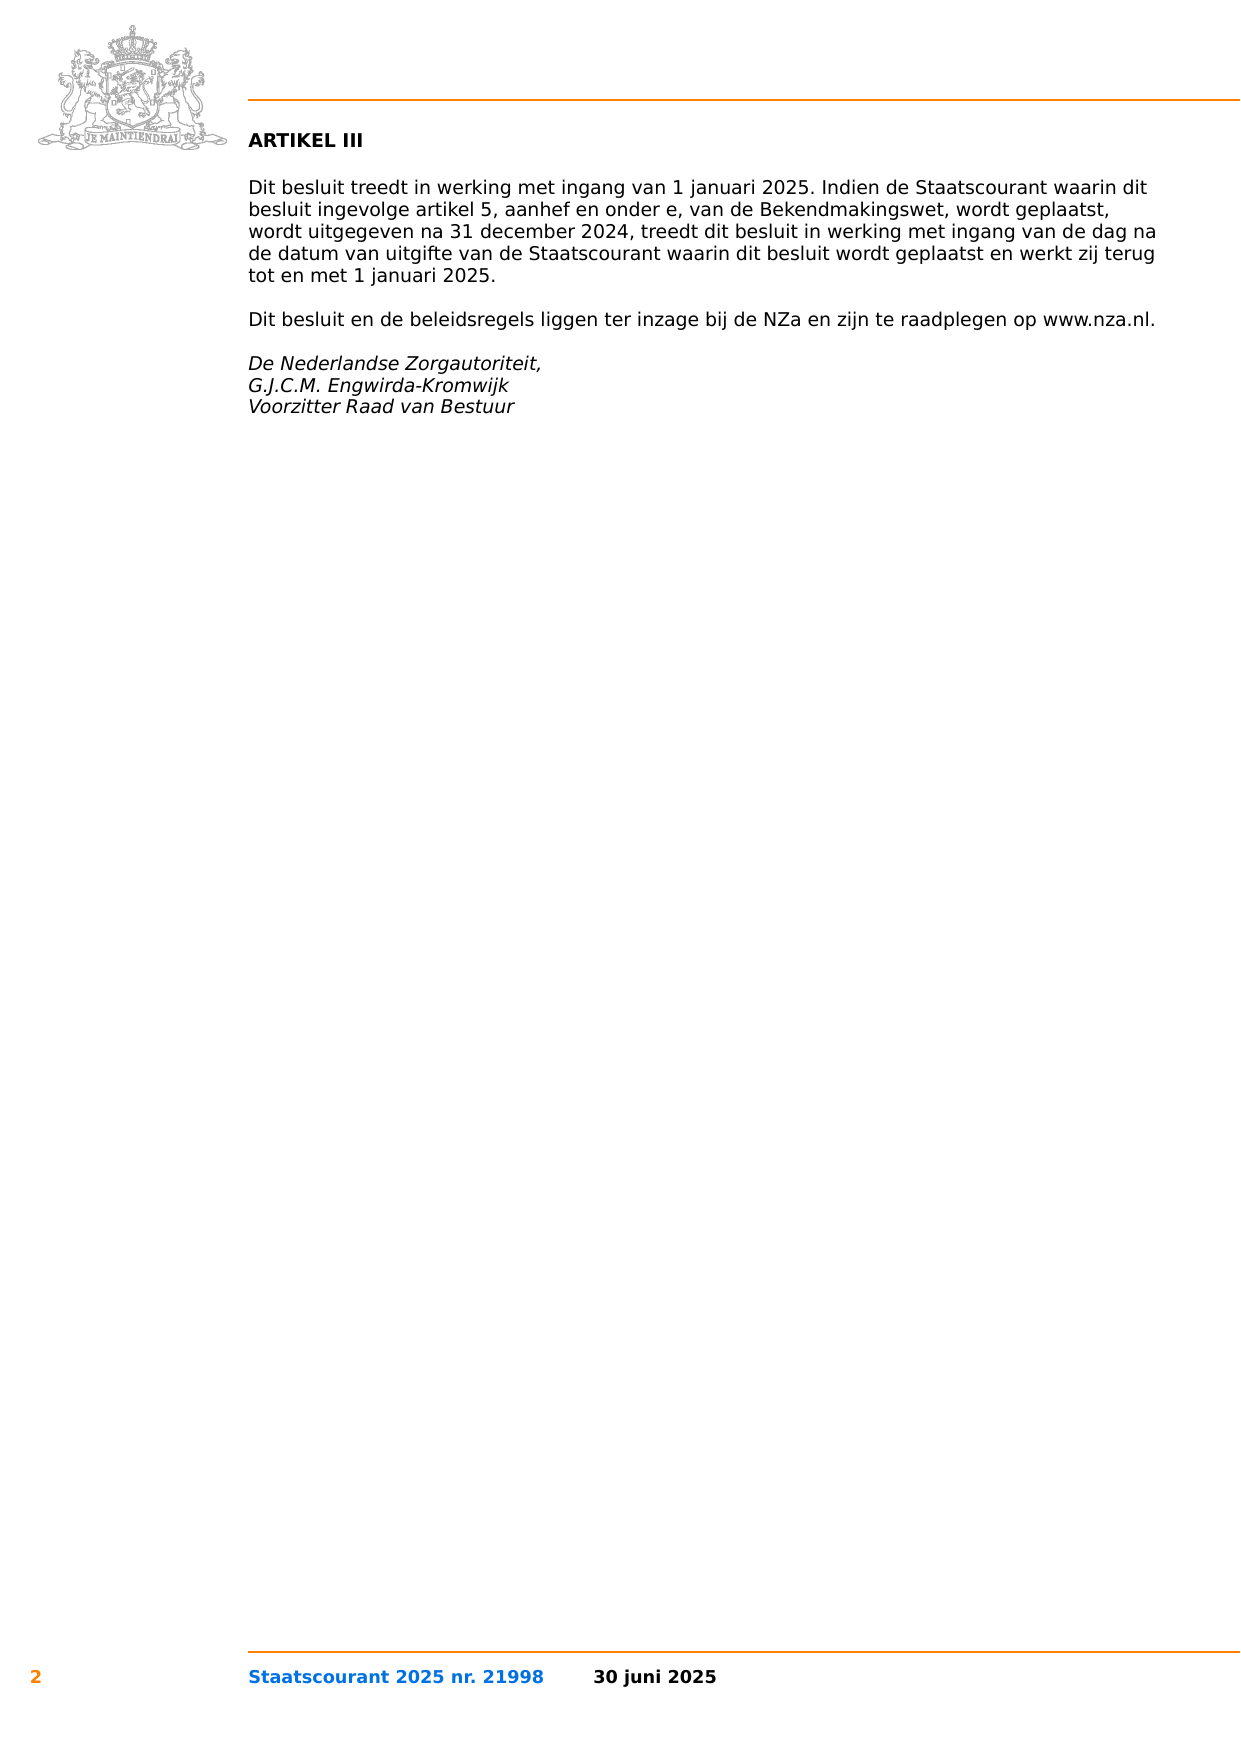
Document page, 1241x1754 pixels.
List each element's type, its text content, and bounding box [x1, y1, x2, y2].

text Dit besluit treedt in werking met ingang van 1 januari 2025. Indien de Staatscourant waarin dit besluit ingevolge artikel 5, aanhef en onder e, van de Bekendmakingswet, wordt geplaatst, wordt uitgegeven na 31 december 2024, treedt dit besluit in werking met ingang van de dag na de datum van uitgifte van de Staatscourant waarin dit besluit wordt geplaatst en werkt zij terug tot en met 1 januari 2025. [248, 177, 1163, 287]
subtitle ARTIKEL III [248, 130, 1163, 152]
picture [38, 25, 227, 150]
text De Nederlandse Zorgautoriteit, G.J.C.M. Engwirda-Kromwijk Voorzitter Raad van Bestuur [248, 352, 1163, 418]
text Dit besluit en de beleidsregels liggen ter inzage bij de NZa en zijn te raadplegen op www.nza.nl. [248, 309, 1163, 331]
